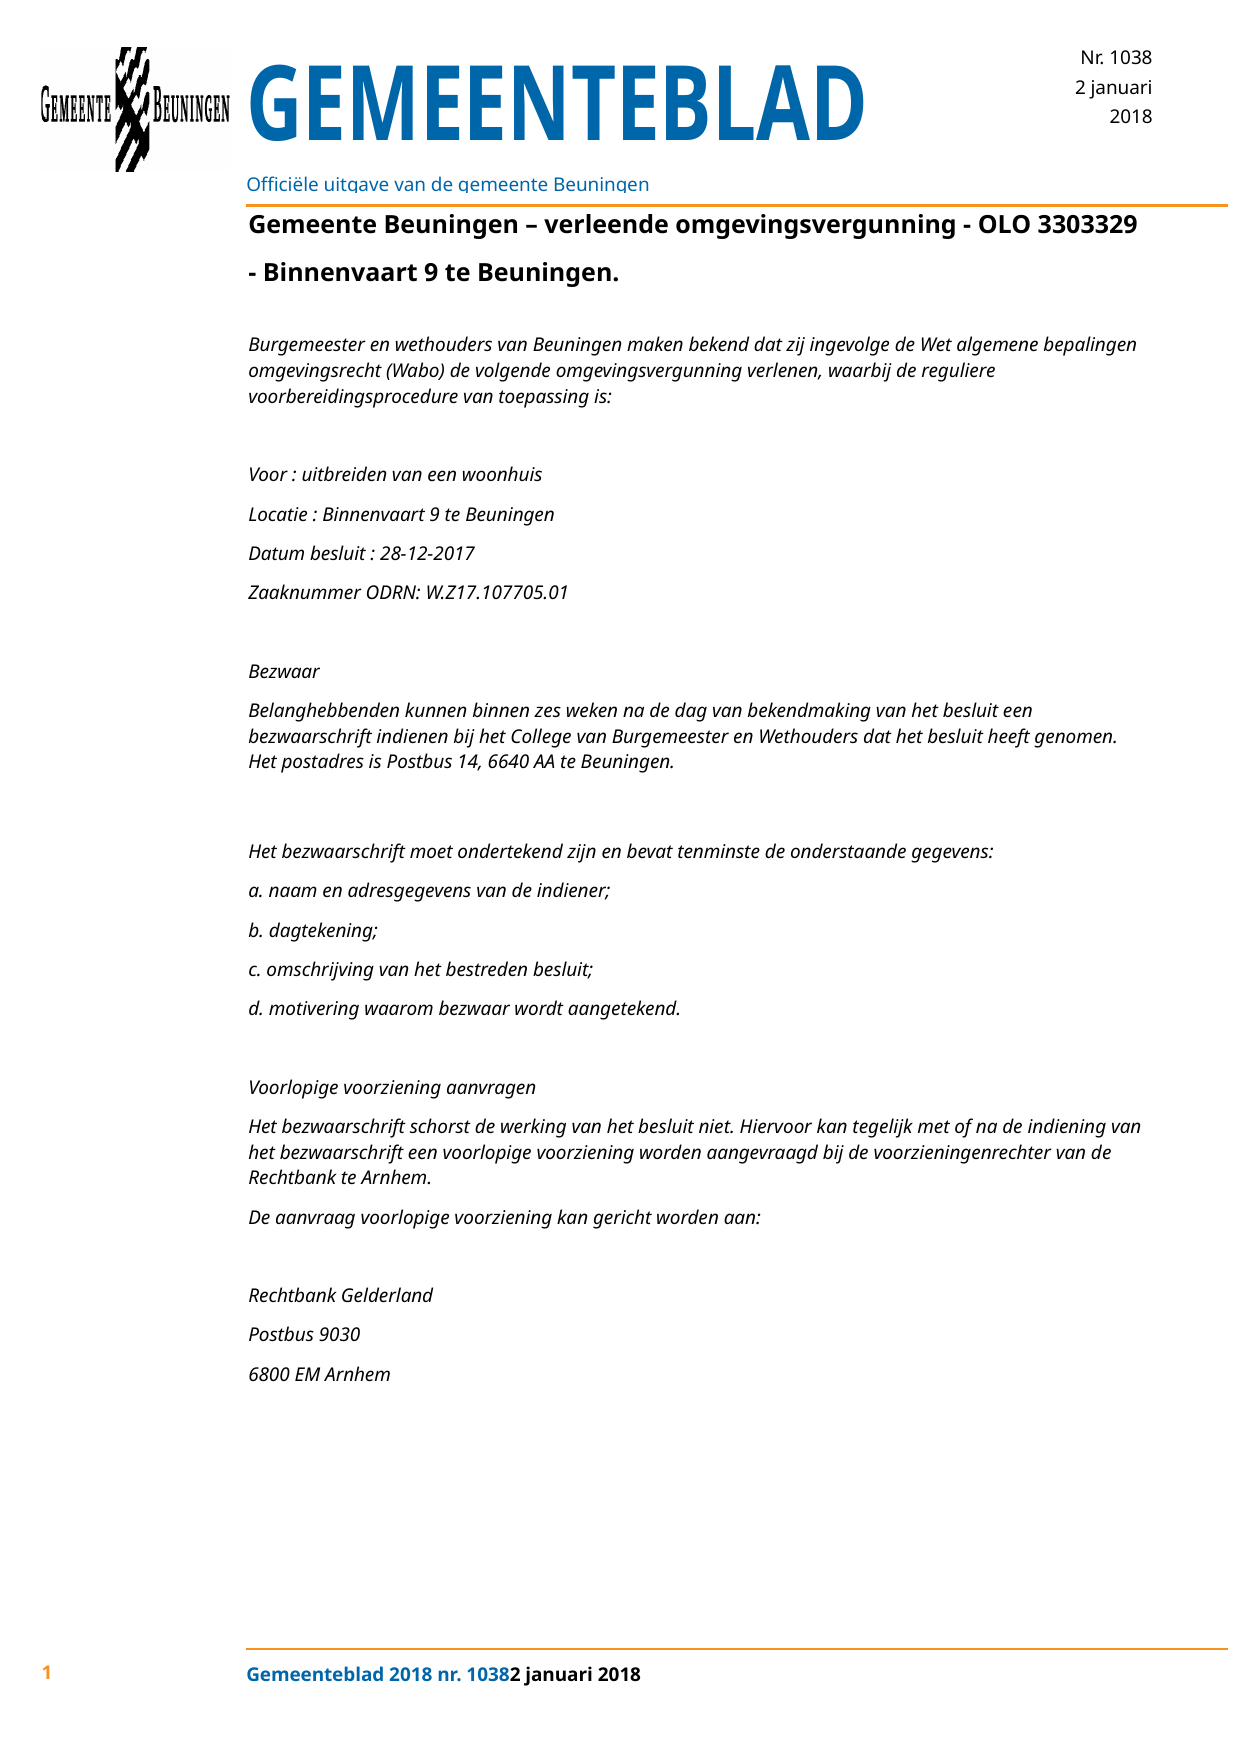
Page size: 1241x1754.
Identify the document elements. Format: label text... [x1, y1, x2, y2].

text Gemeente Beuningen – verleende omgevingsvergunning - OLO 3303329 - Binnenvaart 9 te Beuningen. [248, 207, 1152, 288]
text De aanvraag voorlopige voorziening kan gericht worden aan: [248, 1204, 1152, 1229]
text Het bezwaarschrift schorst de werking van het besluit niet. Hiervoor kan tegelijk met of na de indiening van het bezwaarschrift een voorlopige voorziening worden aangevraagd bij de voorzieningenrechter van de Rechtbank te Arnhem. [248, 1113, 1152, 1190]
text c. omschrijving van het bestreden besluit; [248, 956, 1152, 982]
text Rechtbank Gelderland [248, 1282, 1152, 1308]
text Burgemeester en wethouders van Beuningen maken bekend dat zij ingevolge de Wet algemene bepalingen omgevingsrecht (Wabo) de volgende omgevingsvergunning verlenen, waarbij de reguliere voorbereidingsprocedure van toepassing is: [248, 331, 1152, 409]
text Locatie : Binnenvaart 9 te Beuningen [248, 501, 1152, 526]
text Belanghebbenden kunnen binnen zes weken na de dag van bekendmaking van het besluit een bezwaarschrift indienen bij het College van Burgemeester en Wethouders dat het besluit heeft genomen. Het postadres is Postbus 14, 6640 AA te Beuningen. [248, 697, 1152, 774]
picture [41, 47, 231, 172]
text Bezwaar [248, 658, 1152, 683]
text Voorlopige voorziening aanvragen [248, 1074, 1152, 1099]
text Voor : uitbreiden van een woonhuis [248, 461, 1152, 487]
text Zaaknummer ODRN: W.Z17.107705.01 [248, 579, 1152, 605]
text a. naam en adresgegevens van de indiener; [248, 877, 1152, 903]
text Datum besluit : 28-12-2017 [248, 540, 1152, 566]
text 6800 EM Arnhem [248, 1361, 1152, 1387]
text Het bezwaarschrift moet ondertekend zijn en bevat tenminste de onderstaande gegevens: [248, 838, 1152, 864]
text Postbus 9030 [248, 1322, 1152, 1347]
text d. motivering waarom bezwaar wordt aangetekend. [248, 995, 1152, 1021]
text b. dagtekening; [248, 917, 1152, 942]
